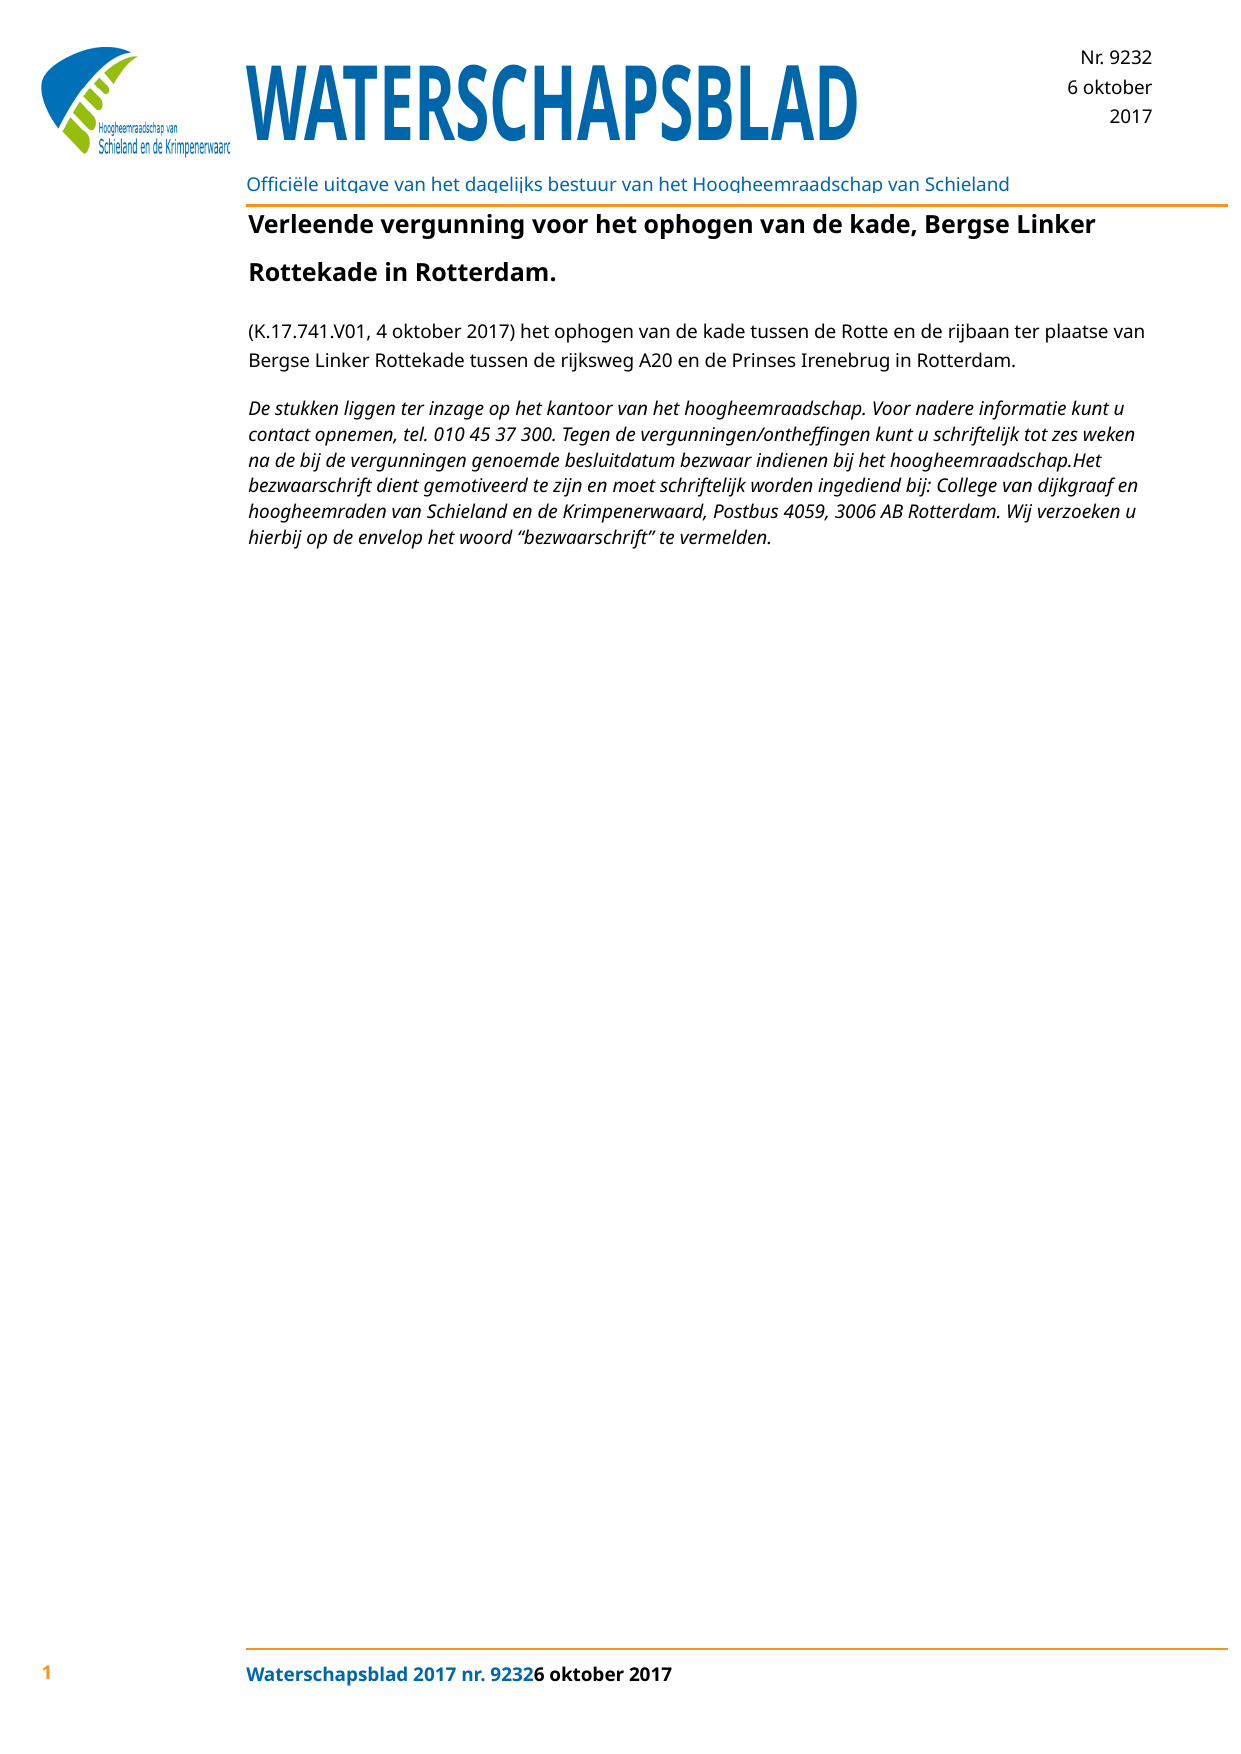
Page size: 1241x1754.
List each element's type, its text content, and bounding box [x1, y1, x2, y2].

text (K.17.741.V01, 4 oktober 2017) het ophogen van de kade tussen de Rotte en de rijbaan ter plaatse van Bergse Linker Rottekade tussen de rijksweg A20 en de Prinses Irenebrug in Rotterdam. [248, 318, 1152, 373]
picture [41, 47, 231, 172]
text Verleende vergunning voor het ophogen van de kade, Bergse Linker Rottekade in Rotterdam. [248, 207, 1152, 288]
text De stukken liggen ter inzage op het kantoor van het hoogheemraadschap. Voor nadere informatie kunt u contact opnemen, tel. 010 45 37 300. Tegen de vergunningen/ontheffingen kunt u schriftelijk tot zes weken na de bij de vergunningen genoemde besluitdatum bezwaar indienen bij het hoogheemraadschap.Het bezwaarschrift dient gemotiveerd te zijn en moet schriftelijk worden ingediend bij: College van dijkgraaf en hoogheemraden van Schieland en de Krimpenerwaard, Postbus 4059, 3006 AB Rotterdam. Wij verzoeken u hierbij op de envelop het woord “bezwaarschrift” te vermelden. [248, 395, 1152, 550]
